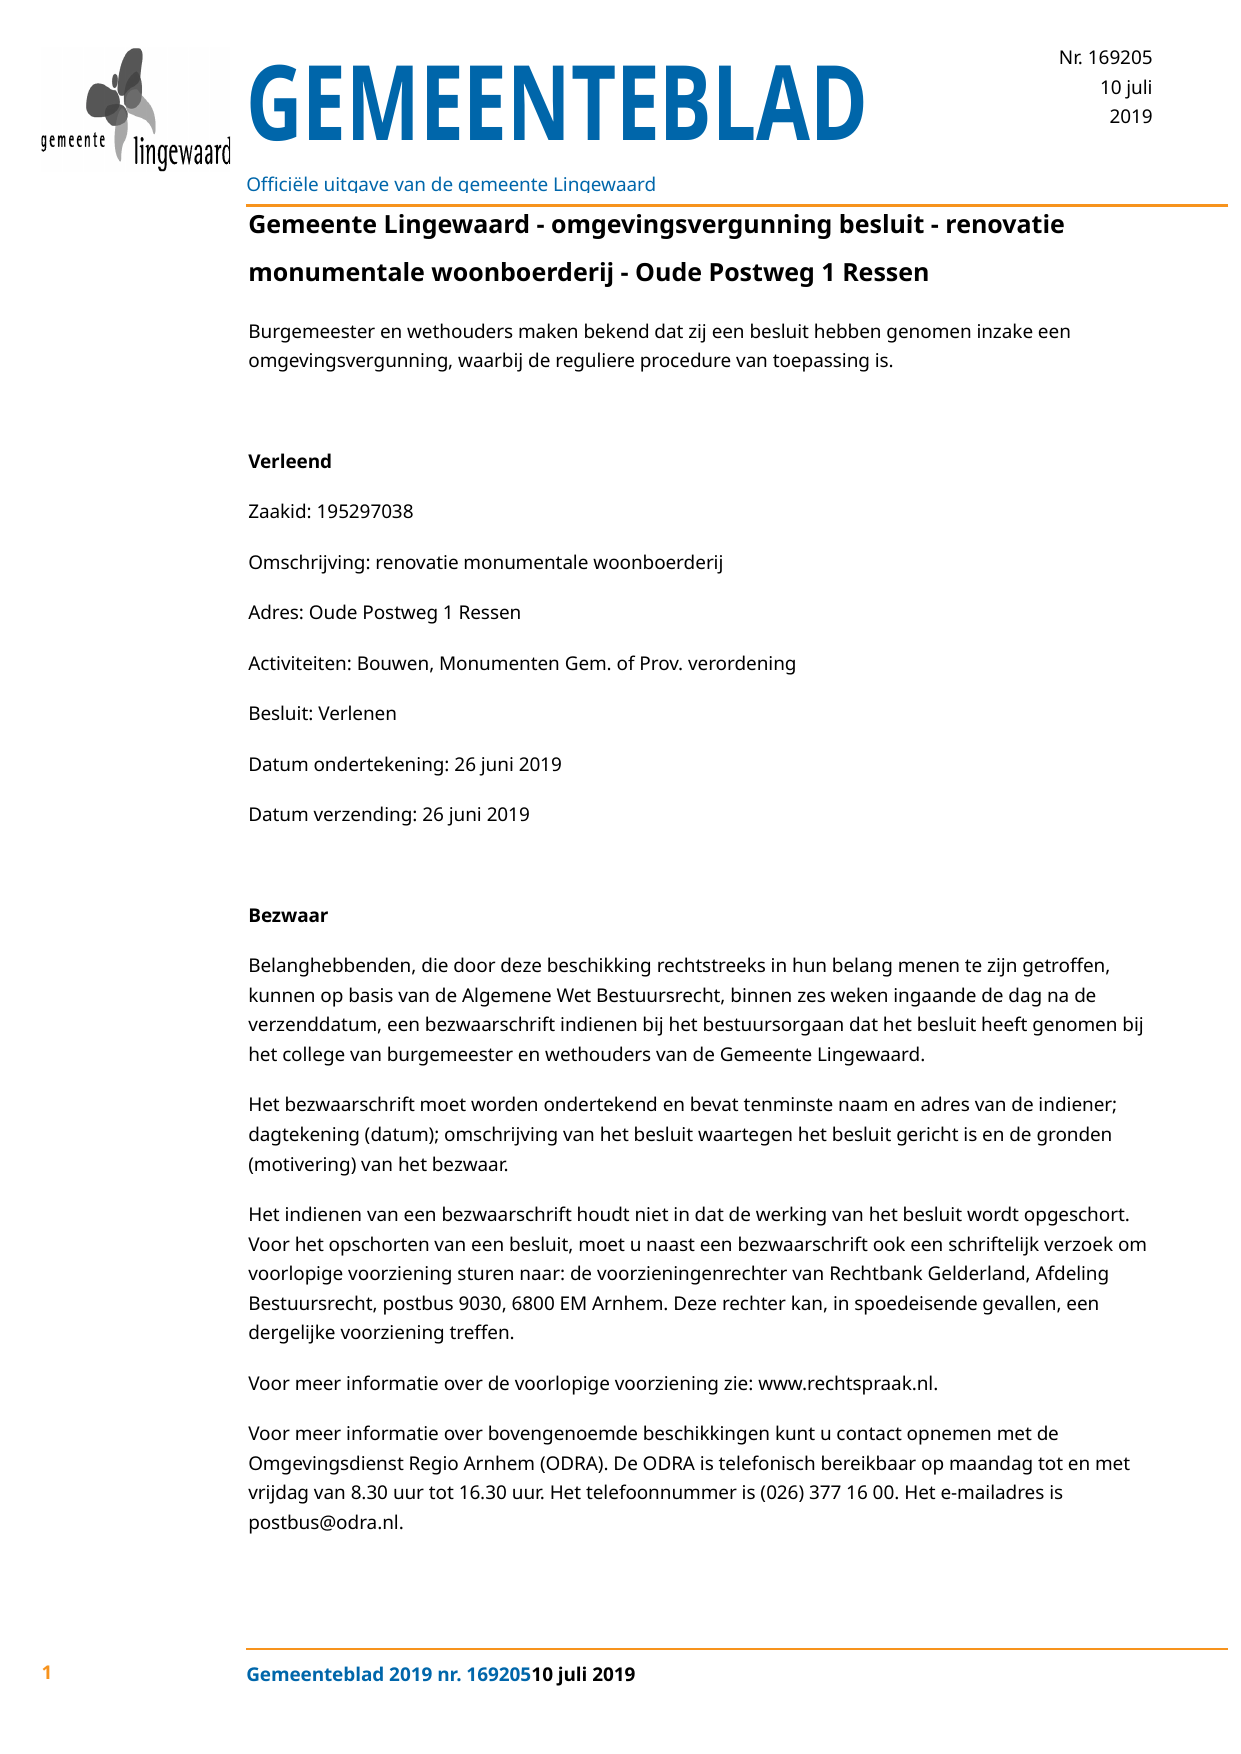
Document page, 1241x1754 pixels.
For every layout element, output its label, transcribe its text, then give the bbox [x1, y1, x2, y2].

text Belanghebbenden, die door deze beschikking rechtstreeks in hun belang menen te zijn getroffen, kunnen op basis van de Algemene Wet Bestuursrecht, binnen zes weken ingaande de dag na de verzenddatum, een bezwaarschrift indienen bij het bestuursorgaan dat het besluit heeft genomen bij het college van burgemeester en wethouders van de Gemeente Lingewaard. [248, 952, 1152, 1067]
text Voor meer informatie over bovengenoemde beschikkingen kunt u contact opnemen met de Omgevingsdienst Regio Arnhem (ODRA). De ODRA is telefonisch bereikbaar op maandag tot en met vrijdag van 8.30 uur tot 16.30 uur. Het telefoonnummer is (026) 377 16 00. Het e-mailadres is postbus@odra.nl. [248, 1420, 1152, 1535]
text Burgemeester en wethouders maken bekend dat zij een besluit hebben genomen inzake een omgevingsvergunning, waarbij de reguliere procedure van toepassing is. [248, 318, 1152, 373]
text Omschrijving: renovatie monumentale woonboerderij [248, 549, 1152, 575]
text Voor meer informatie over de voorlopige voorziening zie: www.rechtspraak.nl. [248, 1370, 1152, 1396]
text Activiteiten: Bouwen, Monumenten Gem. of Prov. verordening [248, 650, 1152, 676]
picture [41, 47, 231, 172]
text Het indienen van een bezwaarschrift houdt niet in dat de werking van het besluit wordt opgeschort. Voor het opschorten van een besluit, moet u naast een bezwaarschrift ook een schriftelijk verzoek om voorlopige voorziening sturen naar: de voorzieningenrechter van Rechtbank Gelderland, Afdeling Bestuursrecht, postbus 9030, 6800 EM Arnhem. Deze rechter kan, in spoedeisende gevallen, een dergelijke voorziening treffen. [248, 1201, 1152, 1345]
text Zaakid: 195297038 [248, 499, 1152, 524]
text Bezwaar [248, 902, 1152, 928]
text Adres: Oude Postweg 1 Ressen [248, 599, 1152, 625]
text Besluit: Verlenen [248, 700, 1152, 726]
text Datum verzending: 26 juni 2019 [248, 801, 1152, 827]
text Datum ondertekening: 26 juni 2019 [248, 751, 1152, 777]
text Gemeente Lingewaard - omgevingsvergunning besluit - renovatie monumentale woonboerderij - Oude Postweg 1 Ressen [248, 207, 1152, 288]
text Verleend [248, 448, 1152, 474]
text Het bezwaarschrift moet worden ondertekend en bevat tenminste naam en adres van de indiener; dagtekening (datum); omschrijving van het besluit waartegen het besluit gericht is en de gronden (motivering) van het bezwaar. [248, 1092, 1152, 1177]
